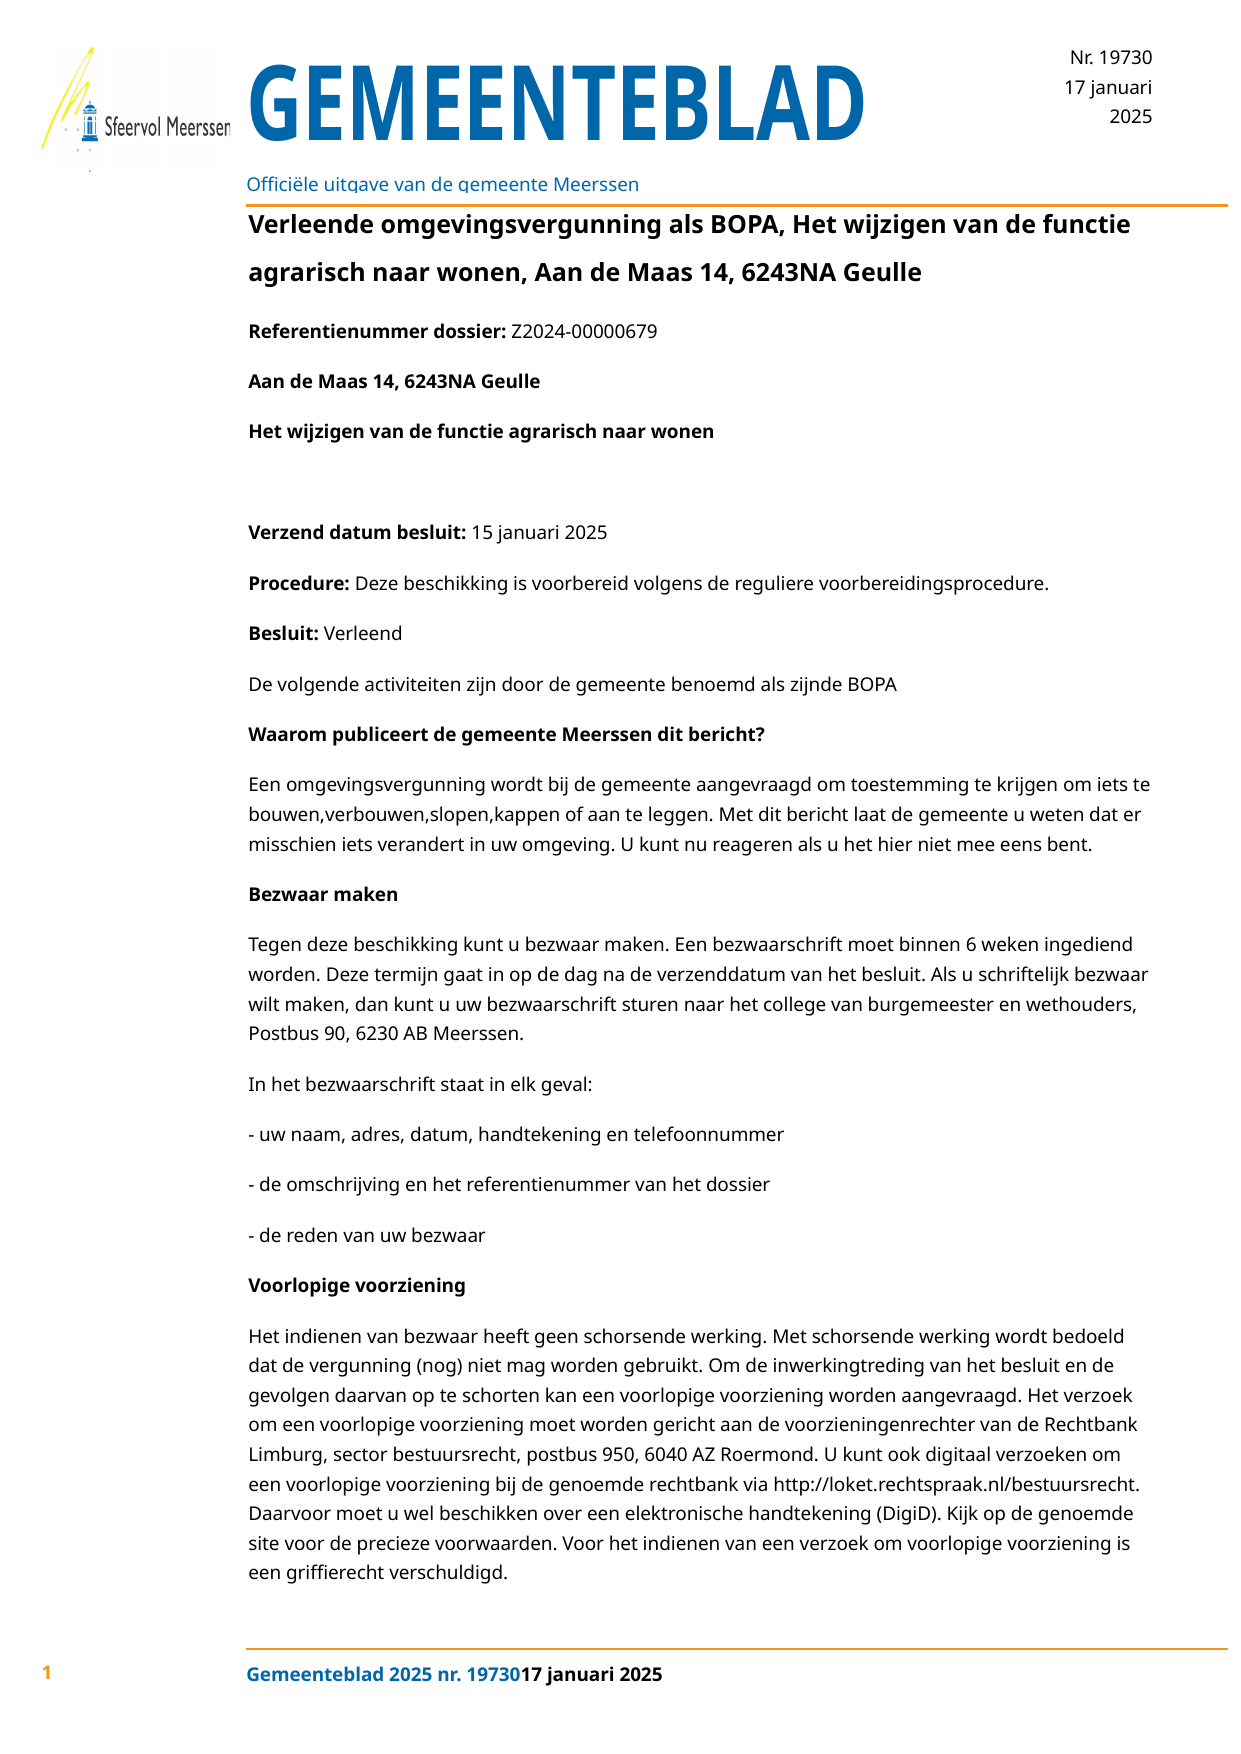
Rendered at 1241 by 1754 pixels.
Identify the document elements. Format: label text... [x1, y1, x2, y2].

text Een omgevingsvergunning wordt bij de gemeente aangevraagd om toestemming te krijgen om iets te bouwen,verbouwen,slopen,kappen of aan te leggen. Met dit bericht laat de gemeente u weten dat er misschien iets verandert in uw omgeving. U kunt nu reageren als u het hier niet mee eens bent. [248, 772, 1152, 857]
text Voorlopige voorziening [248, 1272, 1152, 1298]
text In het bezwaarschrift staat in elk geval: [248, 1071, 1152, 1097]
text Het wijzigen van de functie agrarisch naar wonen [248, 419, 1152, 444]
text Verleende omgevingsvergunning als BOPA, Het wijzigen van de functie agrarisch naar wonen, Aan de Maas 14, 6243NA Geulle [248, 207, 1152, 288]
text Waarom publiceert de gemeente Meerssen dit bericht? [248, 721, 1152, 747]
text Besluit: Verleend [248, 620, 1152, 646]
text Verzend datum besluit: 15 januari 2025 [248, 519, 1152, 545]
text Referentienummer dossier: Z2024-00000679 [248, 318, 1152, 344]
text - uw naam, adres, datum, handtekening en telefoonnummer [248, 1121, 1152, 1147]
text Procedure: Deze beschikking is voorbereid volgens de reguliere voorbereidingsprocedure. [248, 570, 1152, 596]
text - de reden van uw bezwaar [248, 1222, 1152, 1248]
text Tegen deze beschikking kunt u bezwaar maken. Een bezwaarschrift moet binnen 6 weken ingediend worden. Deze termijn gaat in op de dag na de verzenddatum van het besluit. Als u schriftelijk bezwaar wilt maken, dan kunt u uw bezwaarschrift sturen naar het college van burgemeester en wethouders, Postbus 90, 6230 AB Meerssen. [248, 932, 1152, 1046]
text - de omschrijving en het referentienummer van het dossier [248, 1172, 1152, 1197]
text De volgende activiteiten zijn door de gemeente benoemd als zijnde BOPA [248, 671, 1152, 697]
picture [41, 47, 231, 172]
text Aan de Maas 14, 6243NA Geulle [248, 368, 1152, 394]
text Het indienen van bezwaar heeft geen schorsende werking. Met schorsende werking wordt bedoeld dat de vergunning (nog) niet mag worden gebruikt. Om de inwerkingtreding van het besluit en de gevolgen daarvan op te schorten kan een voorlopige voorziening worden aangevraagd. Het verzoek om een voorlopige voorziening moet worden gericht aan de voorzieningenrechter van de Rechtbank Limburg, sector bestuursrecht, postbus 950, 6040 AZ Roermond. U kunt ook digitaal verzoeken om een voorlopige voorziening bij de genoemde rechtbank via http://loket.rechtspraak.nl/bestuursrecht. Daarvoor moet u wel beschikken over een elektronische handtekening (DigiD). Kijk op de genoemde site voor de precieze voorwaarden. Voor het indienen van een verzoek om voorlopige voorziening is een griffierecht verschuldigd. [248, 1323, 1152, 1585]
text Bezwaar maken [248, 881, 1152, 907]
